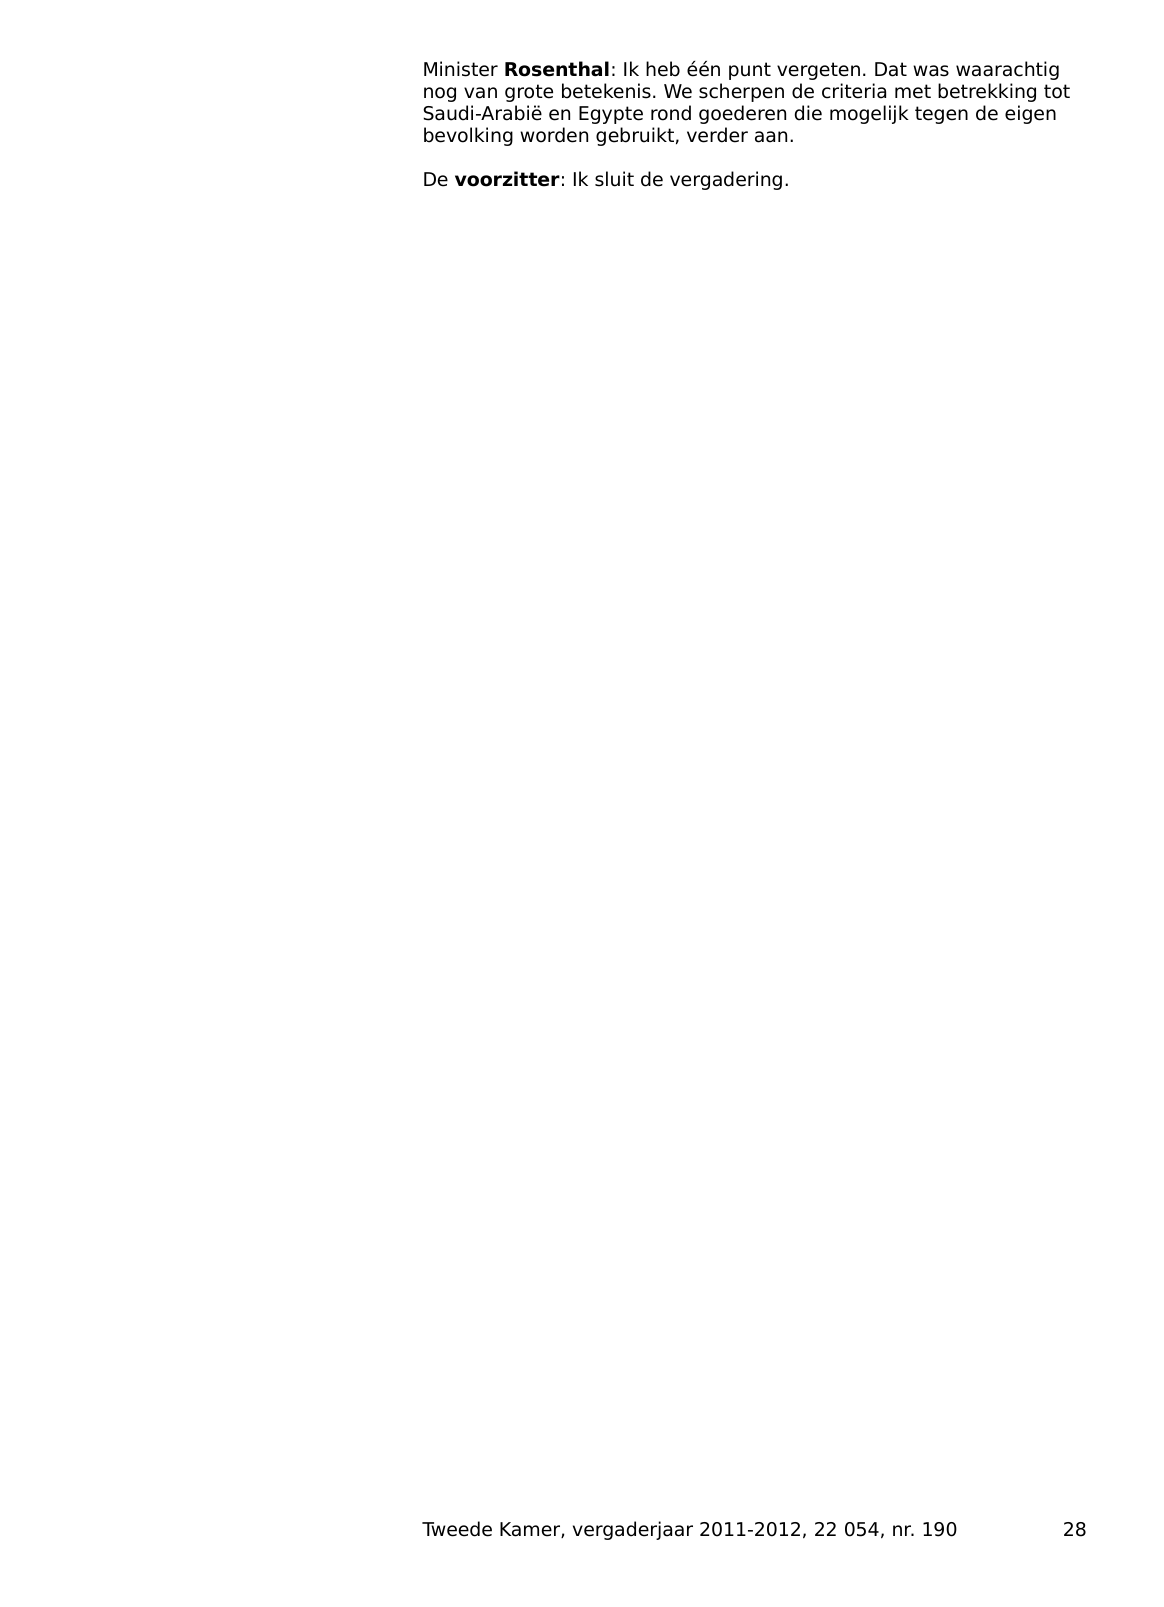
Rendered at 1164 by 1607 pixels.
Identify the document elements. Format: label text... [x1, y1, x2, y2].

text Minister Rosenthal: Ik heb één punt vergeten. Dat was waarachtig nog van grote betekenis. We scherpen de criteria met betrekking tot Saudi-Arabië en Egypte rond goederen die mogelijk tegen de eigen bevolking worden gebruikt, verder aan. [422, 59, 1087, 147]
text De voorzitter: Ik sluit de vergadering. [422, 169, 1087, 191]
